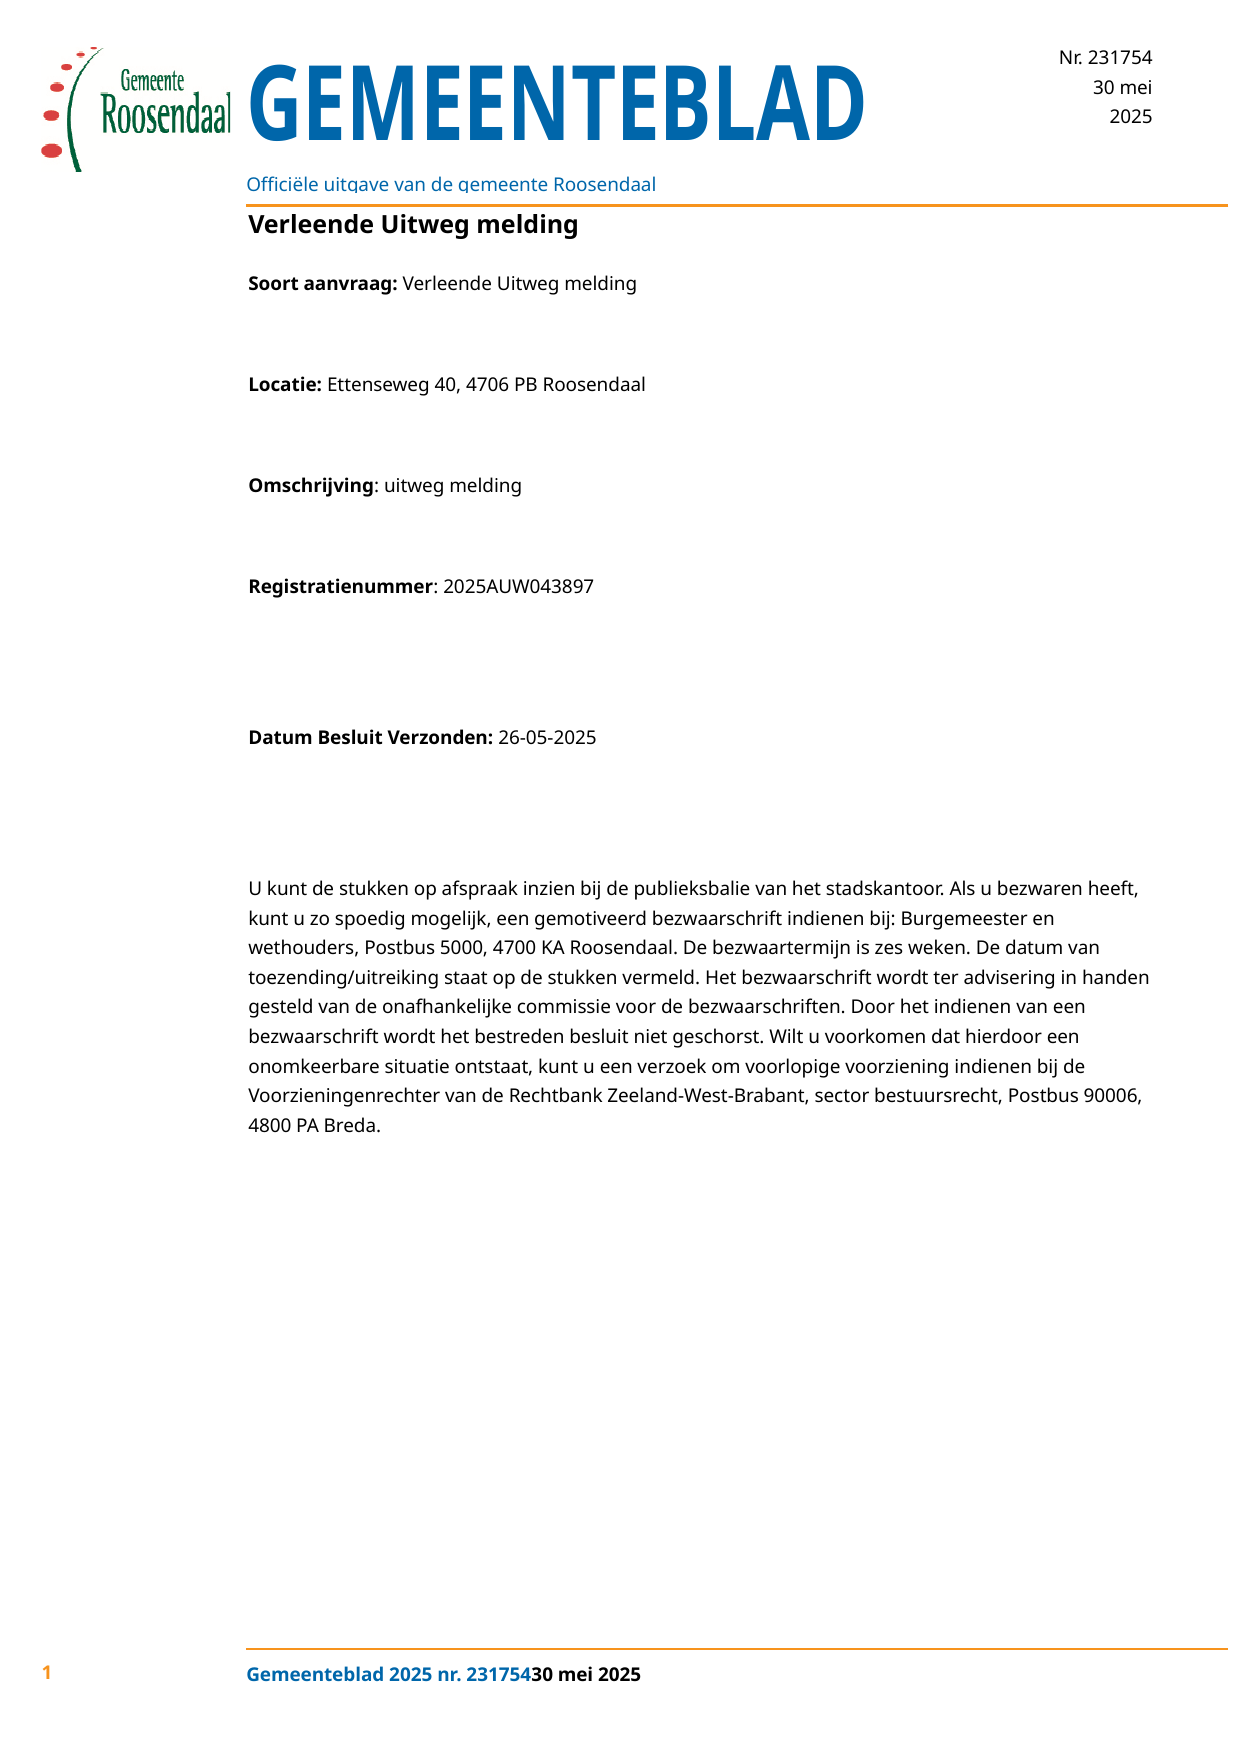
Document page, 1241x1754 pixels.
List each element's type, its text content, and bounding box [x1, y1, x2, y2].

text Soort aanvraag: Verleende Uitweg melding [248, 270, 1152, 296]
text Omschrijving: uitweg melding [248, 472, 1152, 498]
picture [41, 47, 231, 172]
text Registratienummer: 2025AUW043897 [248, 573, 1152, 598]
text Locatie: Ettenseweg 40, 4706 PB Roosendaal [248, 371, 1152, 397]
text U kunt de stukken op afspraak inzien bij de publieksbalie van het stadskantoor. Als u bezwaren heeft, kunt u zo spoedig mogelijk, een gemotiveerd bezwaarschrift indienen bij: Burgemeester en wethouders, Postbus 5000, 4700 KA Roosendaal. De bezwaartermijn is zes weken. De datum van toezending/uitreiking staat op de stukken vermeld. Het bezwaarschrift wordt ter advisering in handen gesteld van de onafhankelijke commissie voor de bezwaarschriften. Door het indienen van een bezwaarschrift wordt het bestreden besluit niet geschorst. Wilt u voorkomen dat hierdoor een onomkeerbare situatie ontstaat, kunt u een verzoek om voorlopige voorziening indienen bij de Voorzieningenrechter van de Rechtbank Zeeland-West-Brabant, sector bestuursrecht, Postbus 90006, 4800 PA Breda. [248, 875, 1152, 1138]
text Verleende Uitweg melding [248, 207, 1152, 241]
text Datum Besluit Verzonden: 26-05-2025 [248, 724, 1152, 750]
